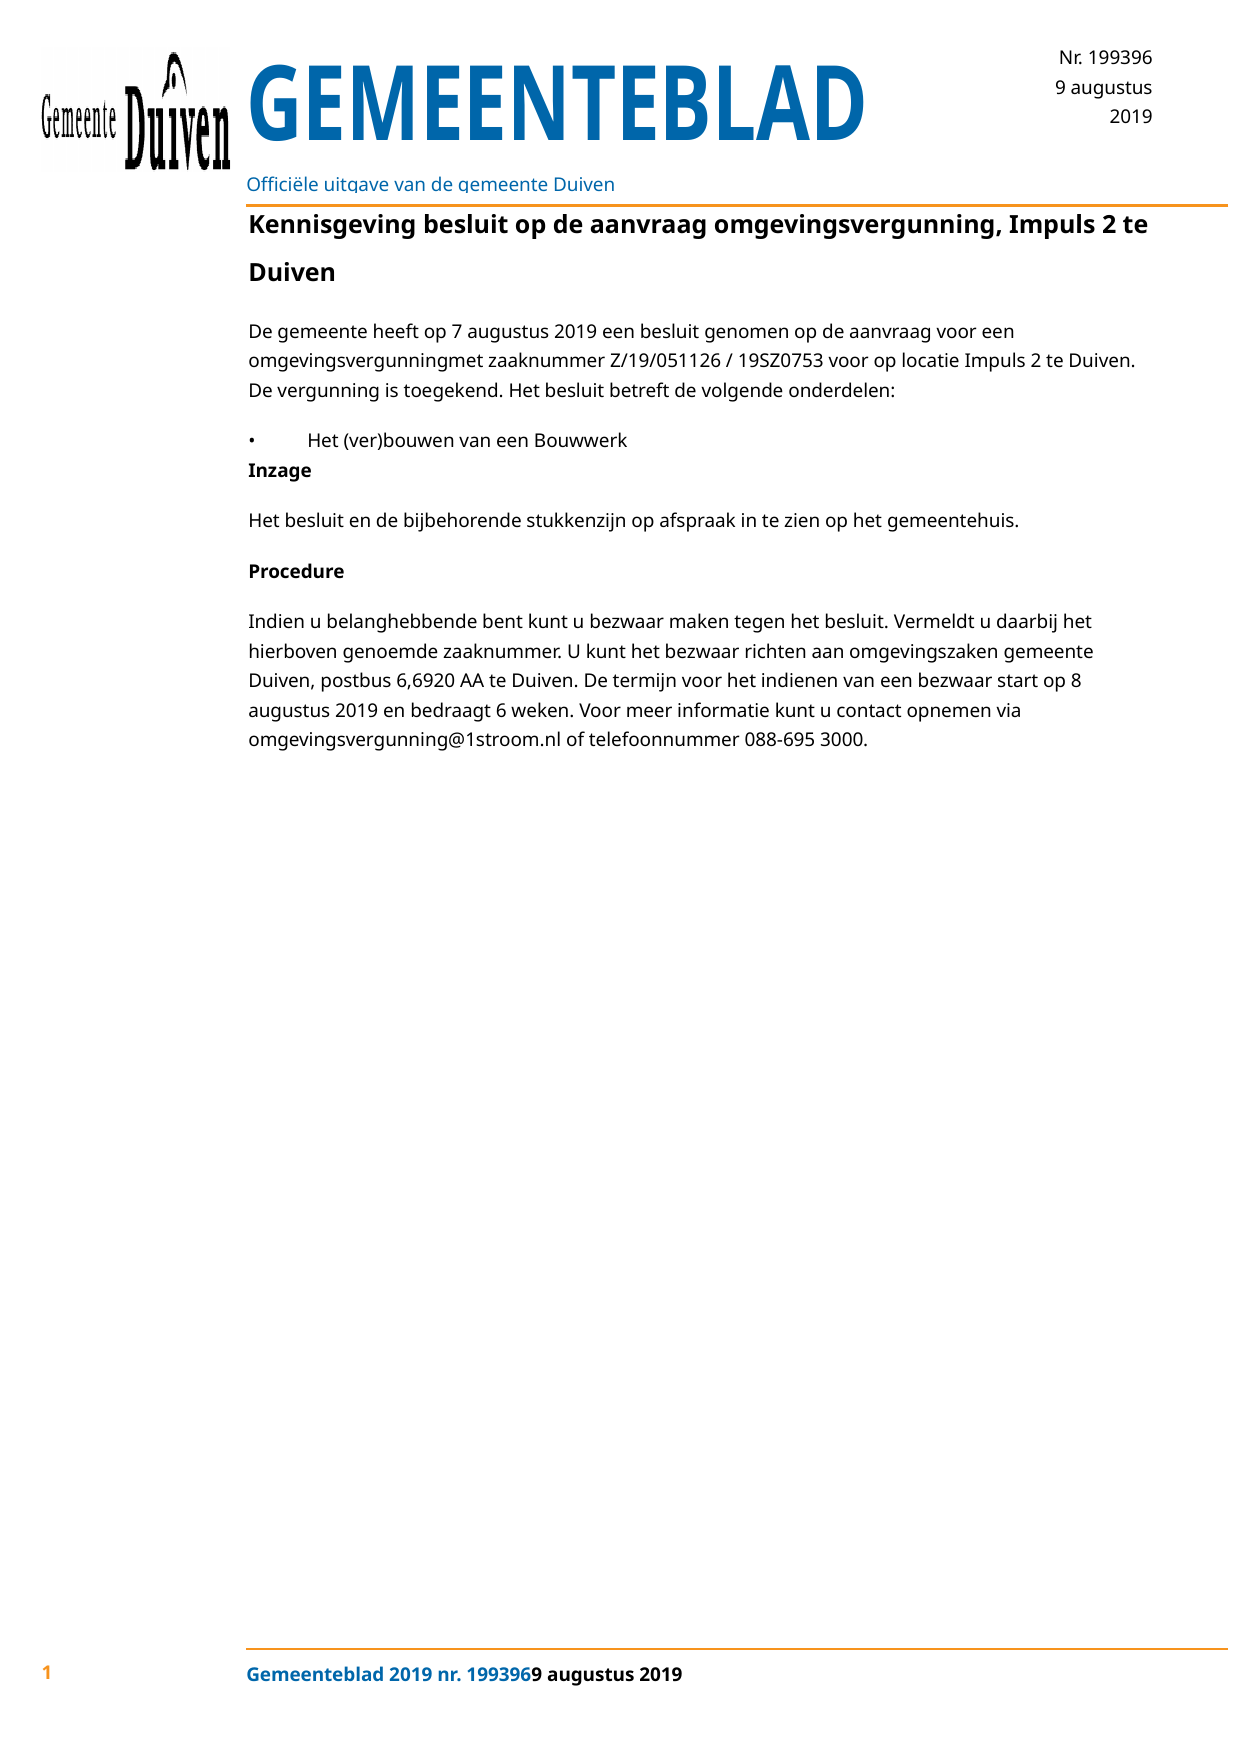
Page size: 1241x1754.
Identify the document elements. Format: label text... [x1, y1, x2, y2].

text Kennisgeving besluit op de aanvraag omgevingsvergunning, Impuls 2 te Duiven [248, 207, 1152, 288]
picture [41, 47, 231, 172]
text Inzage [248, 457, 1152, 483]
text Het besluit en de bijbehorende stukkenzijn op afspraak in te zien op het gemeentehuis. [248, 507, 1152, 533]
text De gemeente heeft op 7 augustus 2019 een besluit genomen op de aanvraag voor een omgevingsvergunningmet zaaknummer Z/19/051126 / 19SZ0753 voor op locatie Impuls 2 te Duiven. De vergunning is toegekend. Het besluit betreft de volgende onderdelen: [248, 318, 1152, 403]
text Procedure [248, 558, 1152, 584]
list Het (ver)bouwen van een Bouwwerk [248, 427, 1152, 453]
text Indien u belanghebbende bent kunt u bezwaar maken tegen het besluit. Vermeldt u daarbij het hierboven genoemde zaaknummer. U kunt het bezwaar richten aan omgevingszaken gemeente Duiven, postbus 6,6920 AA te Duiven. De termijn voor het indienen van een bezwaar start op 8 augustus 2019 en bedraagt 6 weken. Voor meer informatie kunt u contact opnemen via omgevingsvergunning@1stroom.nl of telefoonnummer 088-695 3000. [248, 608, 1152, 752]
